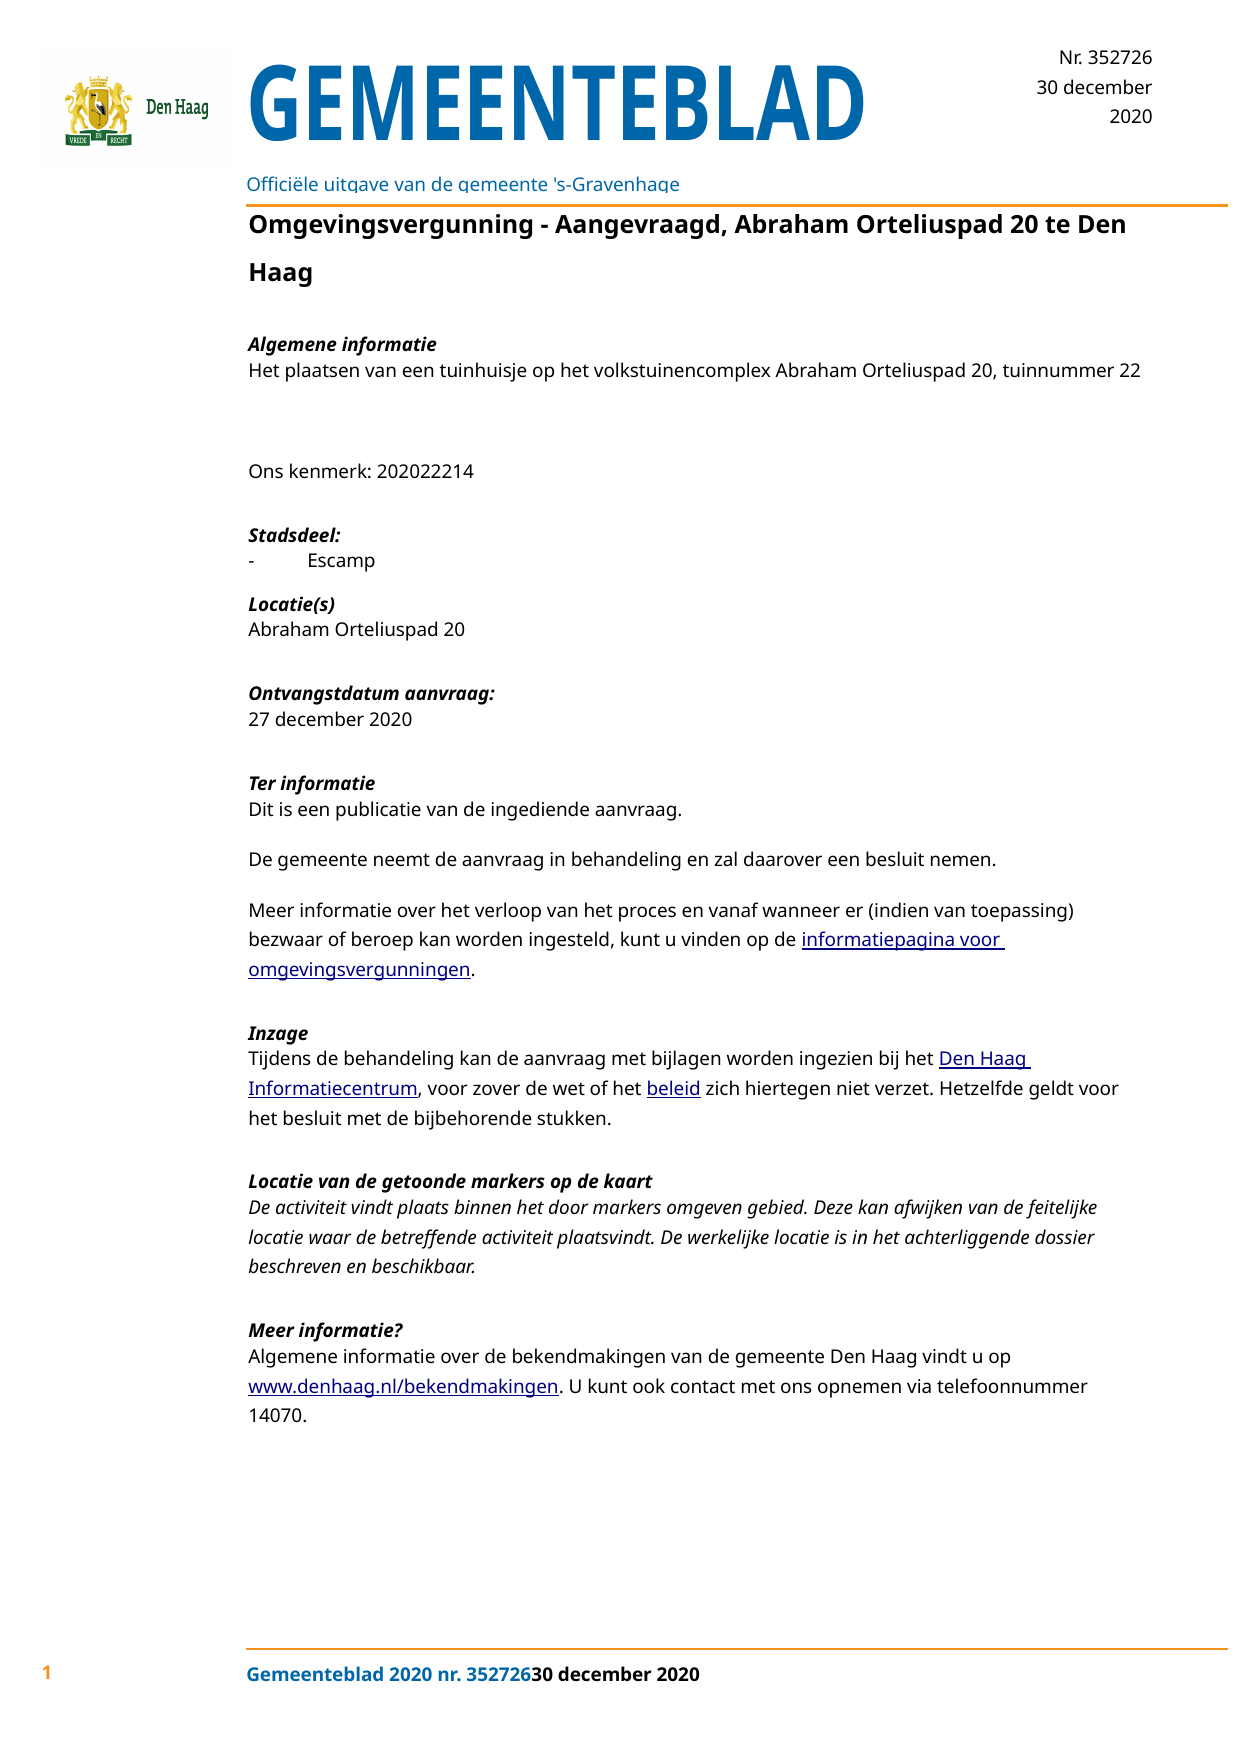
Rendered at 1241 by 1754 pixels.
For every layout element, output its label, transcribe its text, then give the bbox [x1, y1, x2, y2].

picture [41, 47, 231, 172]
text De gemeente neemt de aanvraag in behandeling en zal daarover een besluit nemen. [248, 846, 1152, 872]
text Dit is een publicatie van de ingediende aanvraag. [248, 796, 1152, 822]
text Meer informatie? [248, 1318, 1152, 1343]
text Algemene informatie [248, 331, 1152, 357]
text Locatie van de getoonde markers op de kaart [248, 1169, 1152, 1194]
text Het plaatsen van een tuinhuisje op het volkstuinencomplex Abraham Orteliuspad 20, tuinnummer 22 [248, 357, 1152, 383]
text Stadsdeel: [248, 522, 1152, 548]
text 27 december 2020 [248, 706, 1152, 732]
text Ons kenmerk: 202022214 [248, 458, 1152, 484]
text Ontvangstdatum aanvraag: [248, 681, 1152, 706]
text Locatie(s) [248, 591, 1152, 617]
text Abraham Orteliuspad 20 [248, 617, 1152, 642]
text De activiteit vindt plaats binnen het door markers omgeven gebied. Deze kan afwijken van de feitelijke locatie waar de betreffende activiteit plaatsvindt. De werkelijke locatie is in het achterliggende dossier beschreven en beschikbaar. [248, 1194, 1152, 1279]
text Algemene informatie over de bekendmakingen van de gemeente Den Haag vindt u op www.denhaag.nl/bekendmakingen. U kunt ook contact met ons opnemen via telefoonnummer 14070. [248, 1343, 1152, 1428]
list Escamp [248, 548, 1152, 573]
text Ter informatie [248, 770, 1152, 796]
text Meer informatie over het verloop van het proces en vanaf wanneer er (indien van toepassing) bezwaar of beroep kan worden ingesteld, kunt u vinden op de informatiepagina voor omgevingsvergunningen. [248, 897, 1152, 982]
text Inzage [248, 1020, 1152, 1046]
text Omgevingsvergunning - Aangevraagd, Abraham Orteliuspad 20 te Den Haag [248, 207, 1152, 288]
text Tijdens de behandeling kan de aanvraag met bijlagen worden ingezien bij het Den Haag Informatiecentrum, voor zover de wet of het beleid zich hiertegen niet verzet. Hetzelfde geldt voor het besluit met de bijbehorende stukken. [248, 1046, 1152, 1131]
